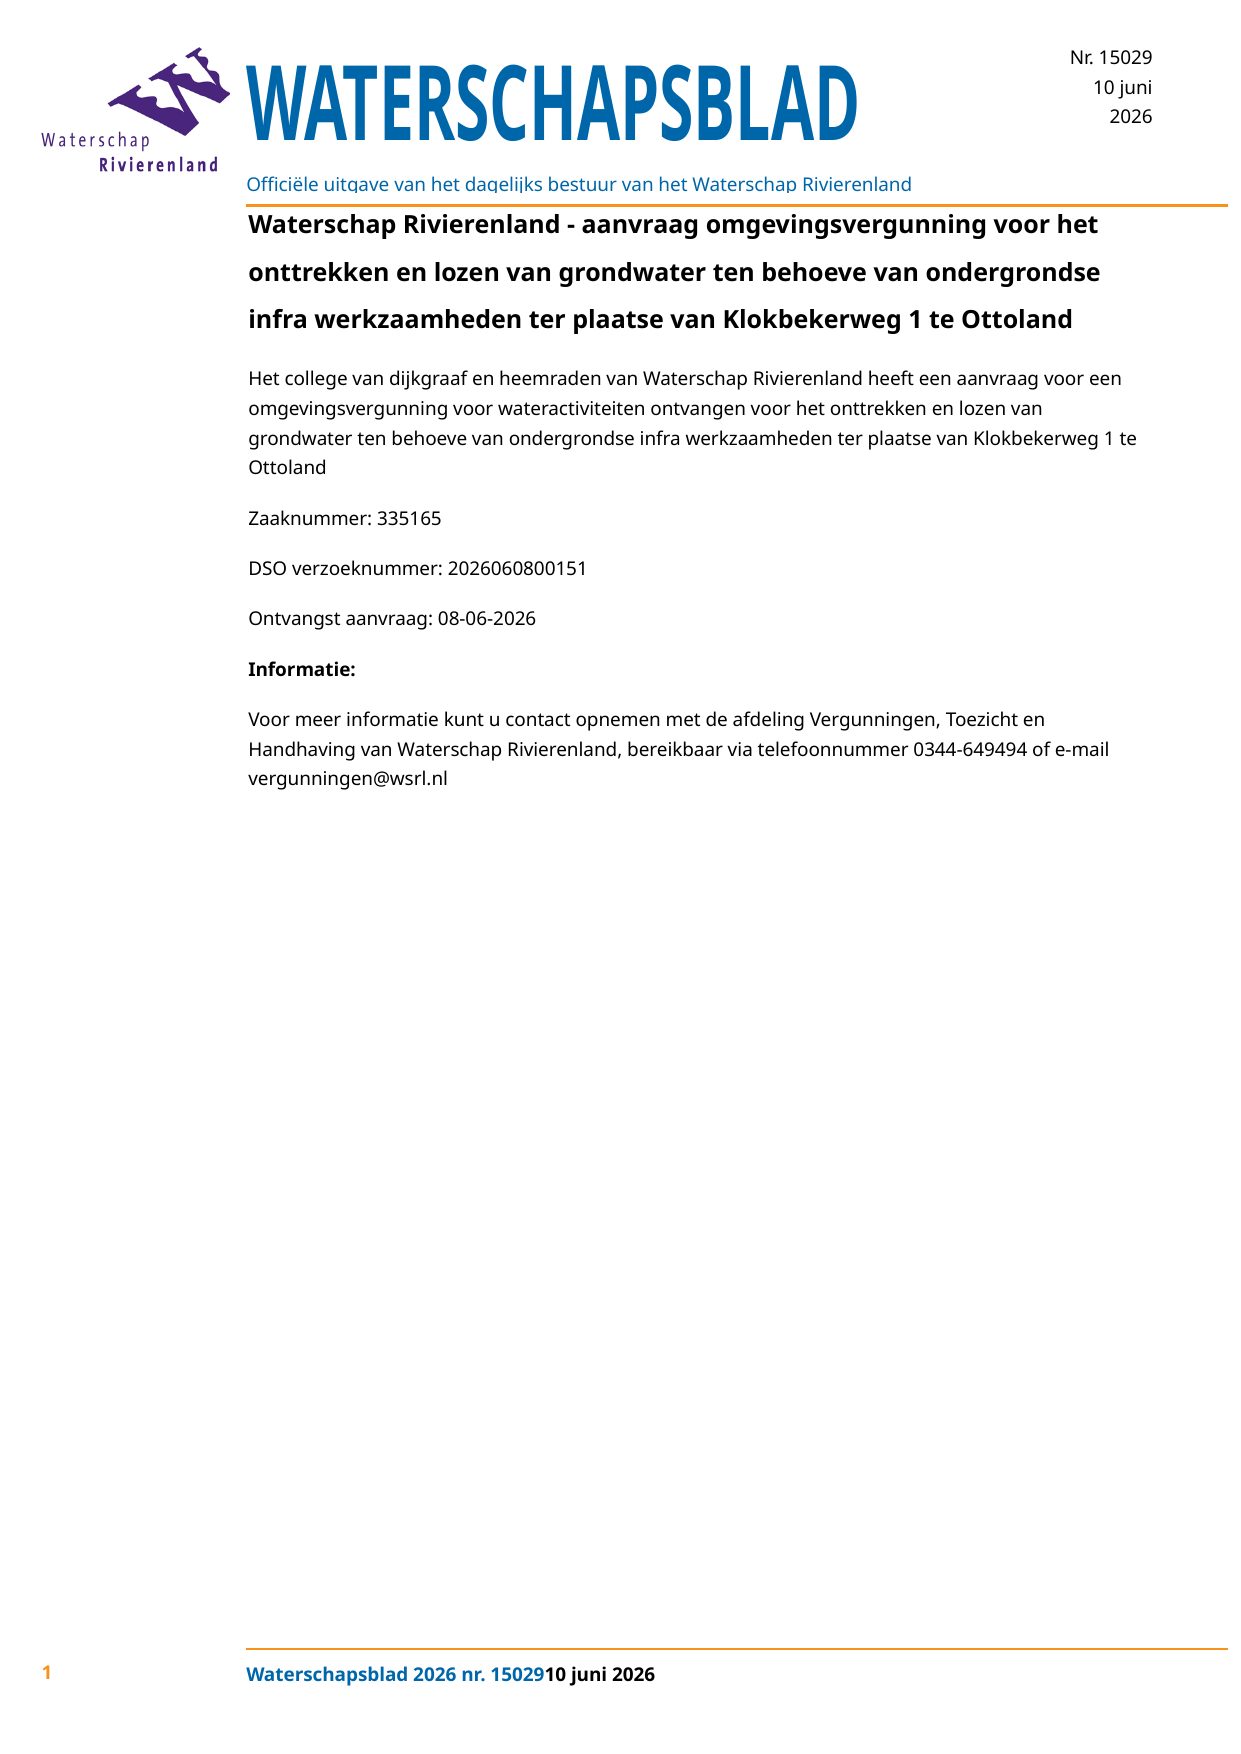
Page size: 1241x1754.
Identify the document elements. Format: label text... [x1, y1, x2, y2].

text Ontvangst aanvraag: 08-06-2026 [248, 606, 1152, 631]
text Het college van dijkgraaf en heemraden van Waterschap Rivierenland heeft een aanvraag voor een omgevingsvergunning voor wateractiviteiten ontvangen voor het onttrekken en lozen van grondwater ten behoeve van ondergrondse infra werkzaamheden ter plaatse van Klokbekerweg 1 te Ottoland [248, 366, 1152, 480]
text Informatie: [248, 656, 1152, 682]
text DSO verzoeknummer: 2026060800151 [248, 555, 1152, 581]
text Waterschap Rivierenland - aanvraag omgevingsvergunning voor het onttrekken en lozen van grondwater ten behoeve van ondergrondse infra werkzaamheden ter plaatse van Klokbekerweg 1 te Ottoland [248, 207, 1152, 336]
text Voor meer informatie kunt u contact opnemen met de afdeling Vergunningen, Toezicht en Handhaving van Waterschap Rivierenland, bereikbaar via telefoonnummer 0344-649494 of e-mail vergunningen@wsrl.nl [248, 706, 1152, 791]
picture [41, 47, 231, 172]
text Zaaknummer: 335165 [248, 505, 1152, 530]
